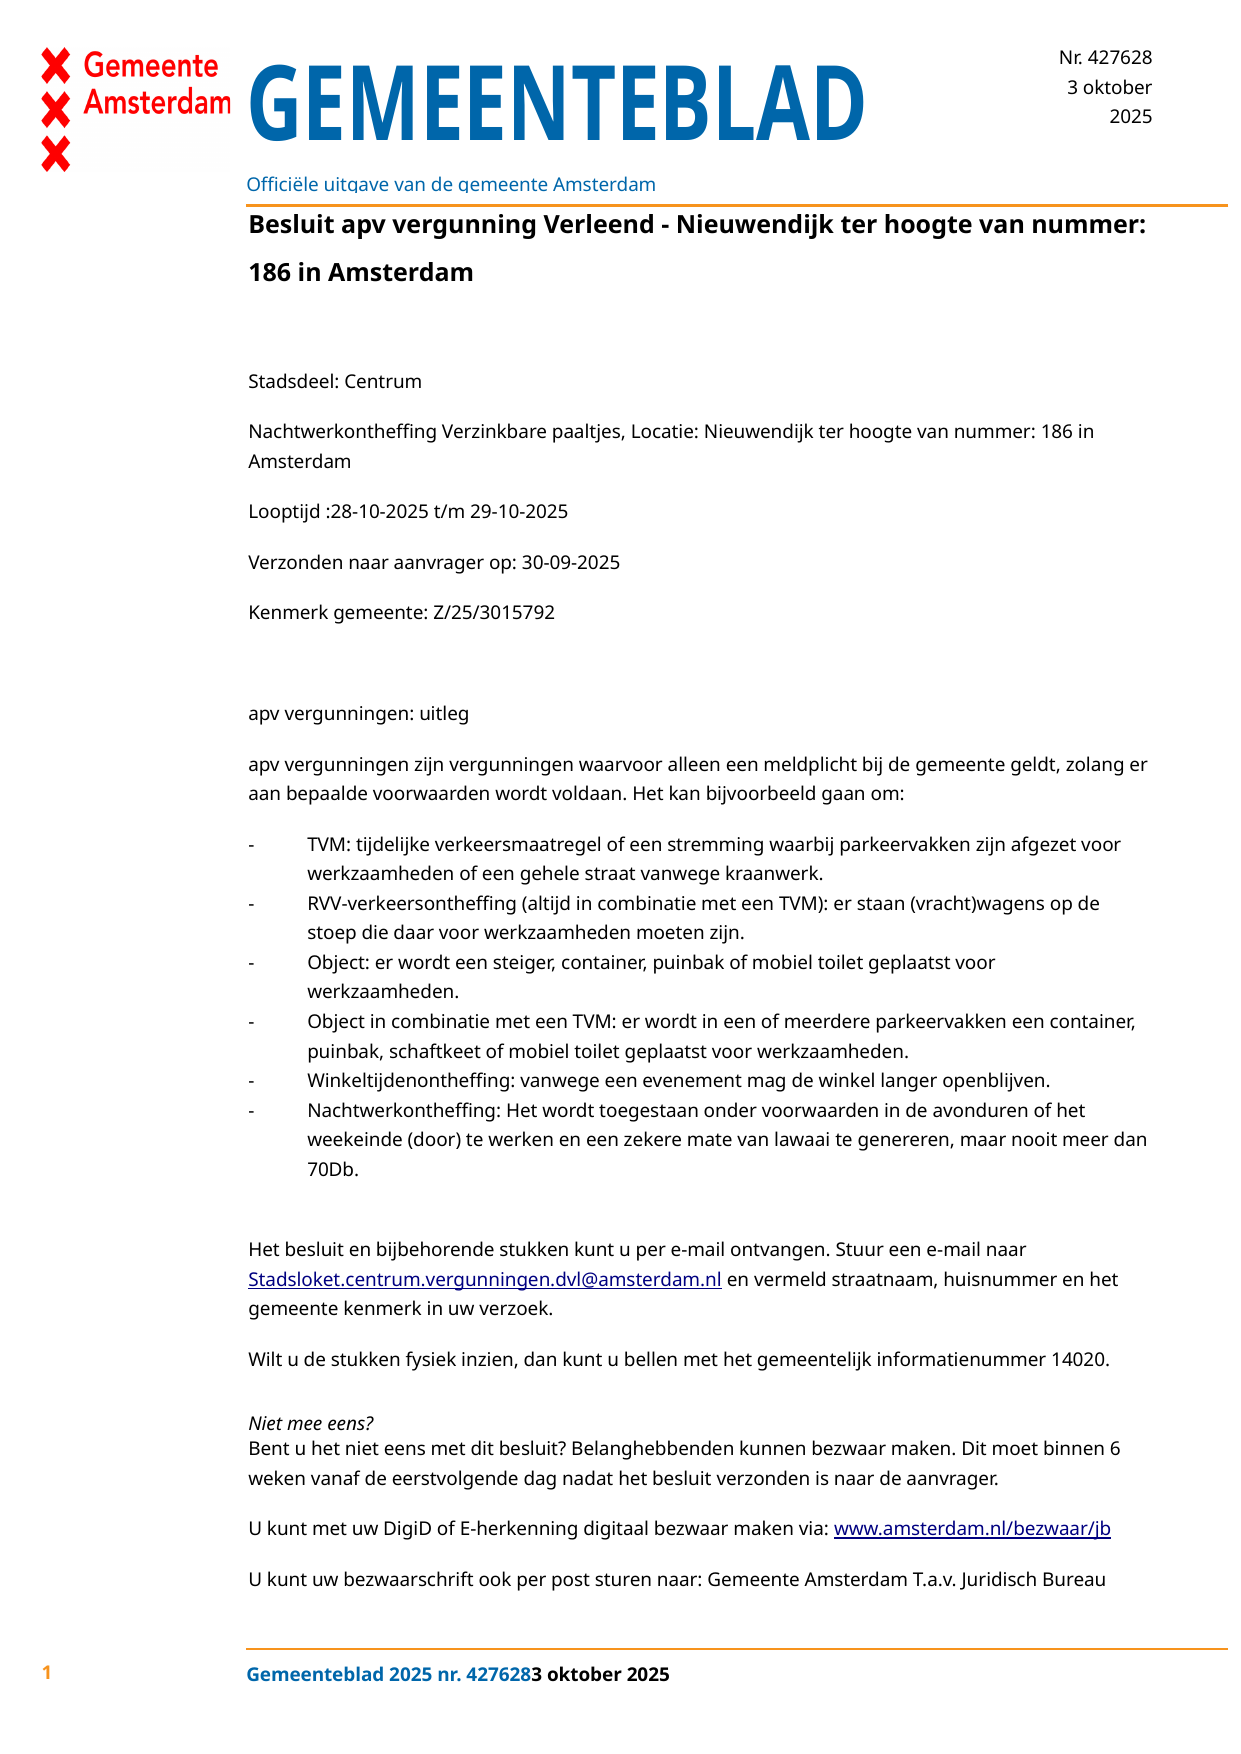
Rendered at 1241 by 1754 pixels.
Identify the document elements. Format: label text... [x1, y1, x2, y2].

text U kunt uw bezwaarschrift ook per post sturen naar: Gemeente Amsterdam T.a.v. Juridisch Bureau [248, 1566, 1152, 1592]
text Verzonden naar aanvrager op: 30-09-2025 [248, 549, 1152, 575]
text Niet mee eens? [248, 1410, 1152, 1436]
text Nachtwerkontheffing Verzinkbare paaltjes, Locatie: Nieuwendijk ter hoogte van nummer: 186 in Amsterdam [248, 419, 1152, 474]
list TVM: tijdelijke verkeersmaatregel of een stremming waarbij parkeervakken zijn afgezet voor werkzaamheden of een gehele straat vanwege kraanwerk. [248, 831, 1152, 886]
list Nachtwerkontheffing: Het wordt toegestaan onder voorwaarden in de avonduren of het weekeinde (door) te werken en een zekere mate van lawaai te genereren, maar nooit meer dan 70Db. [248, 1097, 1152, 1182]
text U kunt met uw DigiD of E-herkenning digitaal bezwaar maken via: www.amsterdam.nl/bezwaar/jb [248, 1516, 1152, 1541]
text Wilt u de stukken fysiek inzien, dan kunt u bellen met het gemeentelijk informatienummer 14020. [248, 1346, 1152, 1372]
text Kenmerk gemeente: Z/25/3015792 [248, 599, 1152, 625]
text Besluit apv vergunning Verleend - Nieuwendijk ter hoogte van nummer: 186 in Amsterdam [248, 207, 1152, 288]
list Winkeltijdenontheffing: vanwege een evenement mag de winkel langer openblijven. [248, 1067, 1152, 1093]
list Object in combinatie met een TVM: er wordt in een of meerdere parkeervakken een container, puinbak, schaftkeet of mobiel toilet geplaatst voor werkzaamheden. [248, 1008, 1152, 1064]
text apv vergunningen zijn vergunningen waarvoor alleen een meldplicht bij de gemeente geldt, zolang er aan bepaalde voorwaarden wordt voldaan. Het kan bijvoorbeeld gaan om: [248, 751, 1152, 806]
text Het besluit en bijbehorende stukken kunt u per e-mail ontvangen. Stuur een e-mail naar Stadsloket.centrum.vergunningen.dvl@amsterdam.nl en vermeld straatnaam, huisnummer en het gemeente kenmerk in uw verzoek. [248, 1236, 1152, 1321]
picture [41, 47, 231, 172]
text Bent u het niet eens met dit besluit? Belanghebbenden kunnen bezwaar maken. Dit moet binnen 6 weken vanaf de eerstvolgende dag nadat het besluit verzonden is naar de aanvrager. [248, 1436, 1152, 1491]
text Looptijd :28-10-2025 t/m 29-10-2025 [248, 499, 1152, 524]
text Stadsdeel: Centrum [248, 368, 1152, 394]
list Object: er wordt een steiger, container, puinbak of mobiel toilet geplaatst voor werkzaamheden. [248, 949, 1152, 1004]
list RVV-verkeersontheffing (altijd in combinatie met een TVM): er staan (vracht)wagens op de stoep die daar voor werkzaamheden moeten zijn. [248, 890, 1152, 945]
text apv vergunningen: uitleg [248, 700, 1152, 726]
